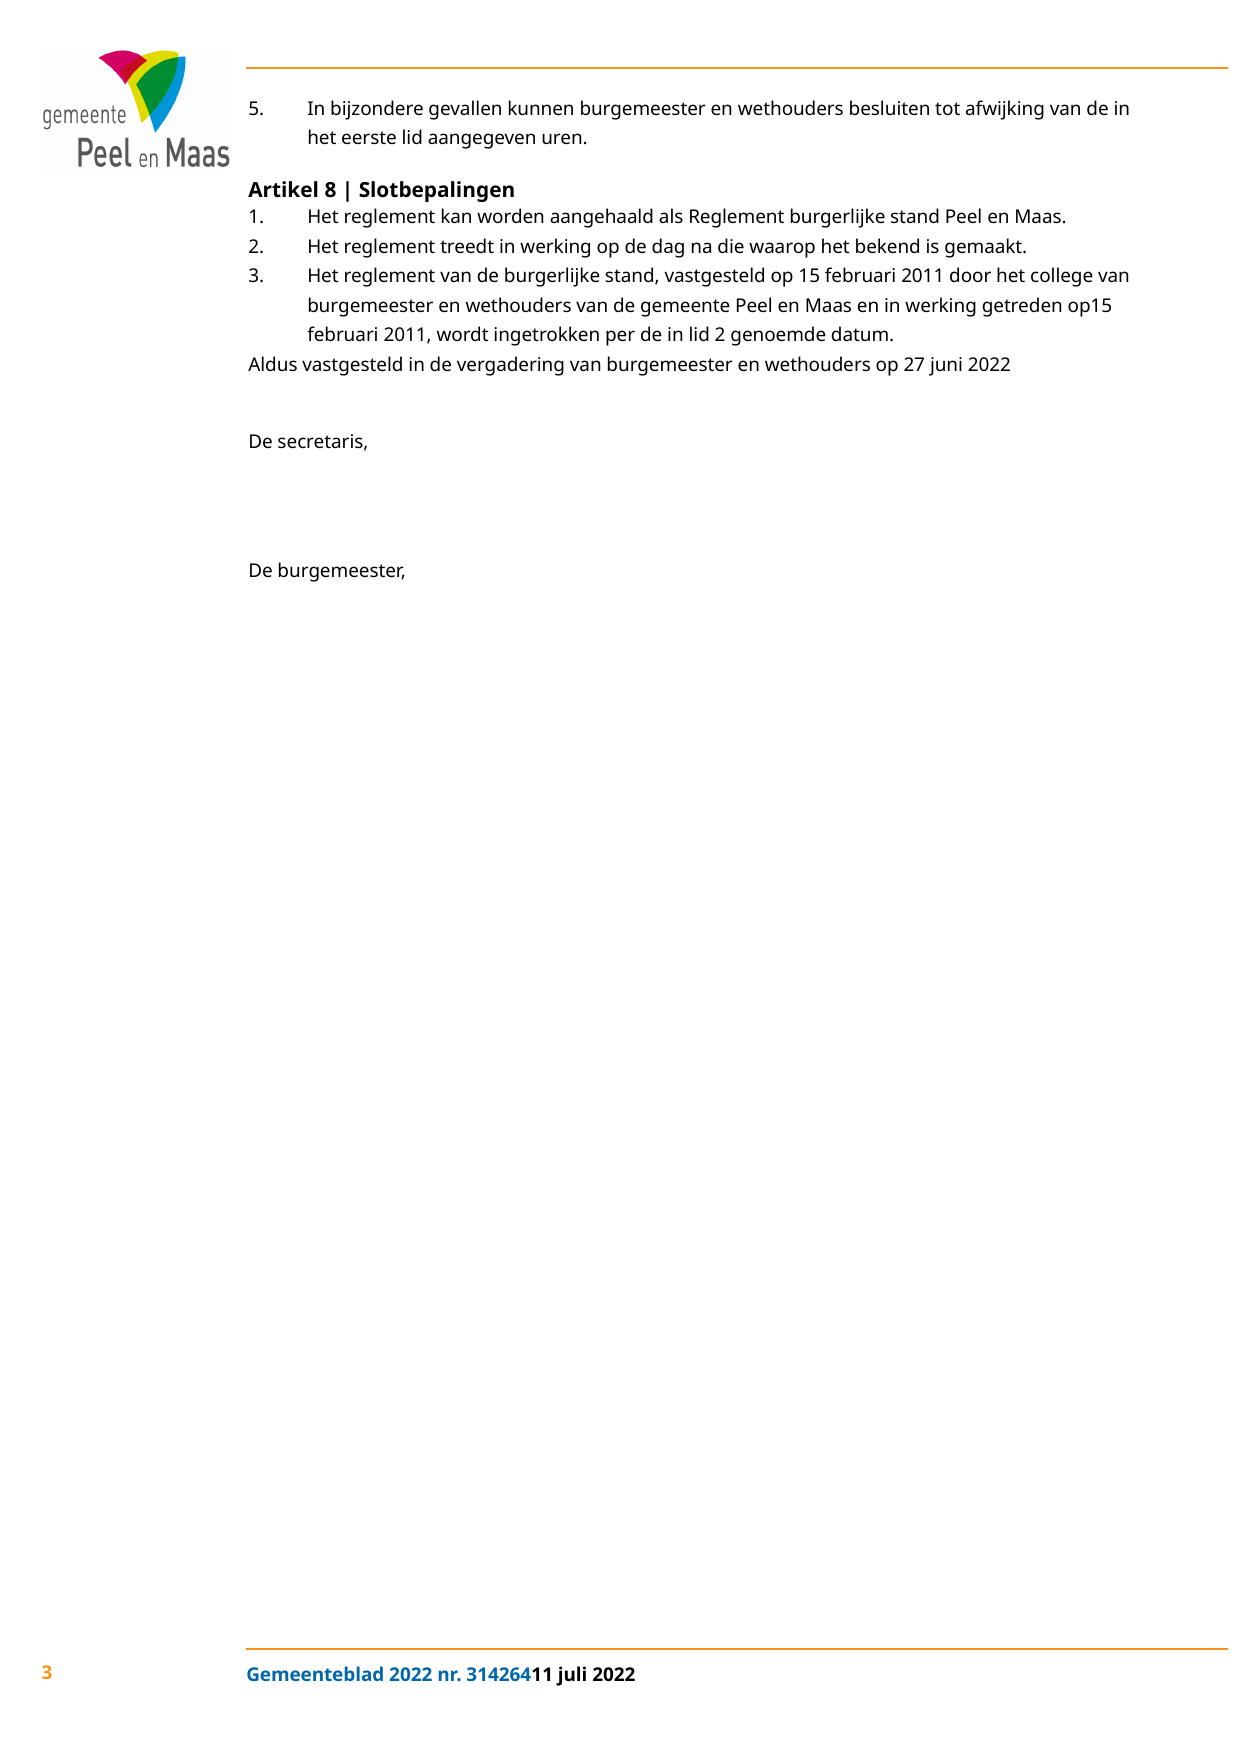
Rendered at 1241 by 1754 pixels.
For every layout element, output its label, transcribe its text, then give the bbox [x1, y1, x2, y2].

list In bijzondere gevallen kunnen burgemeester en wethouders besluiten tot afwijking van de in het eerste lid aangegeven uren. [248, 95, 1152, 150]
text De burgemeester, [248, 557, 1152, 583]
list Het reglement van de burgerlijke stand, vastgesteld op 15 februari 2011 door het college van burgemeester en wethouders van de gemeente Peel en Maas en in werking getreden op15 februari 2011, wordt ingetrokken per de in lid 2 genoemde datum. [248, 262, 1152, 347]
picture [41, 47, 231, 172]
text De secretaris, [248, 428, 1152, 454]
text Artikel 8 | Slotbepalingen [248, 175, 1152, 203]
text Aldus vastgesteld in de vergadering van burgemeester en wethouders op 27 juni 2022 [248, 351, 1152, 377]
list Het reglement treedt in werking op de dag na die waarop het bekend is gemaakt. [248, 233, 1152, 258]
list Het reglement kan worden aangehaald als Reglement burgerlijke stand Peel en Maas. [248, 203, 1152, 229]
